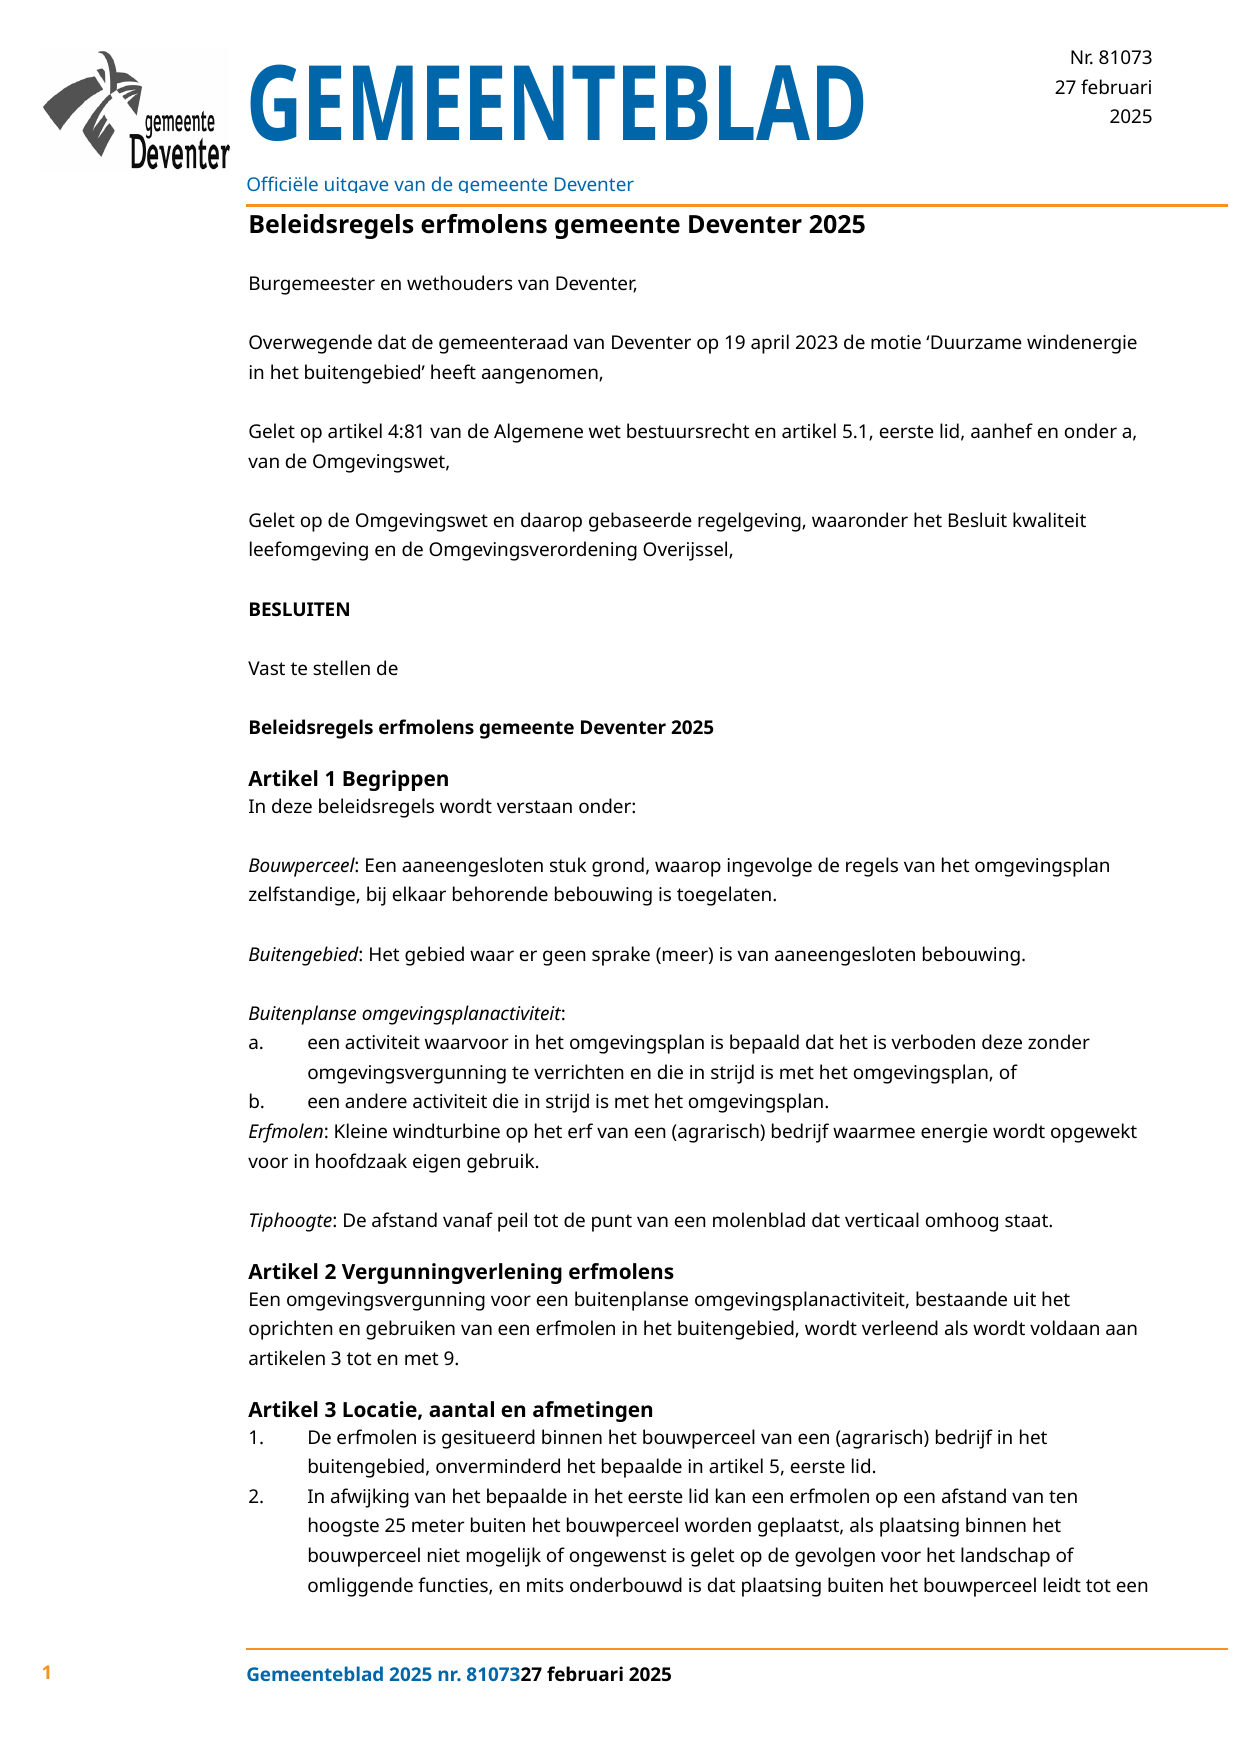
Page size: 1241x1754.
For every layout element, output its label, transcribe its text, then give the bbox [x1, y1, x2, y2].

text Gelet op de Omgevingswet en daarop gebaseerde regelgeving, waaronder het Besluit kwaliteit leefomgeving en de Omgevingsverordening Overijssel, [248, 507, 1152, 562]
text Artikel 3 Locatie, aantal en afmetingen [248, 1396, 1152, 1424]
text Artikel 1 Begrippen [248, 764, 1152, 793]
text Bouwperceel: Een aaneengesloten stuk grond, waarop ingevolge de regels van het omgevingsplan zelfstandige, bij elkaar behorende bebouwing is toegelaten. [248, 852, 1152, 907]
list een andere activiteit die in strijd is met het omgevingsplan. [248, 1089, 1152, 1114]
list een activiteit waarvoor in het omgevingsplan is bepaald dat het is verboden deze zonder omgevingsvergunning te verrichten en die in strijd is met het omgevingsplan, of [248, 1029, 1152, 1085]
list De erfmolen is gesitueerd binnen het bouwperceel van een (agrarisch) bedrijf in het buitengebied, onverminderd het bepaalde in artikel 5, eerste lid. [248, 1424, 1152, 1479]
text In deze beleidsregels wordt verstaan onder: [248, 793, 1152, 819]
text Artikel 2 Vergunningverlening erfmolens [248, 1257, 1152, 1286]
text Beleidsregels erfmolens gemeente Deventer 2025 [248, 714, 1152, 740]
text Overwegende dat de gemeenteraad van Deventer op 19 april 2023 de motie ‘Duurzame windenergie in het buitengebied’ heeft aangenomen, [248, 329, 1152, 385]
picture [41, 47, 231, 172]
text Een omgevingsvergunning voor een buitenplanse omgevingsplanactiviteit, bestaande uit het oprichten en gebruiken van een erfmolen in het buitengebied, wordt verleend als wordt voldaan aan artikelen 3 tot en met 9. [248, 1286, 1152, 1371]
text Buitengebied: Het gebied waar er geen sprake (meer) is van aaneengesloten bebouwing. [248, 941, 1152, 967]
text Vast te stellen de [248, 655, 1152, 681]
text Tiphoogte: De afstand vanaf peil tot de punt van een molenblad dat verticaal omhoog staat. [248, 1207, 1152, 1233]
text Gelet op artikel 4:81 van de Algemene wet bestuursrecht en artikel 5.1, eerste lid, aanhef en onder a, van de Omgevingswet, [248, 418, 1152, 473]
text Beleidsregels erfmolens gemeente Deventer 2025 [248, 207, 1152, 241]
text BESLUITEN [248, 596, 1152, 621]
text Burgemeester en wethouders van Deventer, [248, 270, 1152, 296]
text Buitenplanse omgevingsplanactiviteit: [248, 1000, 1152, 1026]
text Erfmolen: Kleine windturbine op het erf van een (agrarisch) bedrijf waarmee energie wordt opgewekt voor in hoofdzaak eigen gebruik. [248, 1118, 1152, 1174]
list In afwijking van het bepaalde in het eerste lid kan een erfmolen op een afstand van ten hoogste 25 meter buiten het bouwperceel worden geplaatst, als plaatsing binnen het bouwperceel niet mogelijk of ongewenst is gelet op de gevolgen voor het landschap of omliggende functies, en mits onderbouwd is dat plaatsing buiten het bouwperceel leidt tot een [248, 1483, 1152, 1598]
